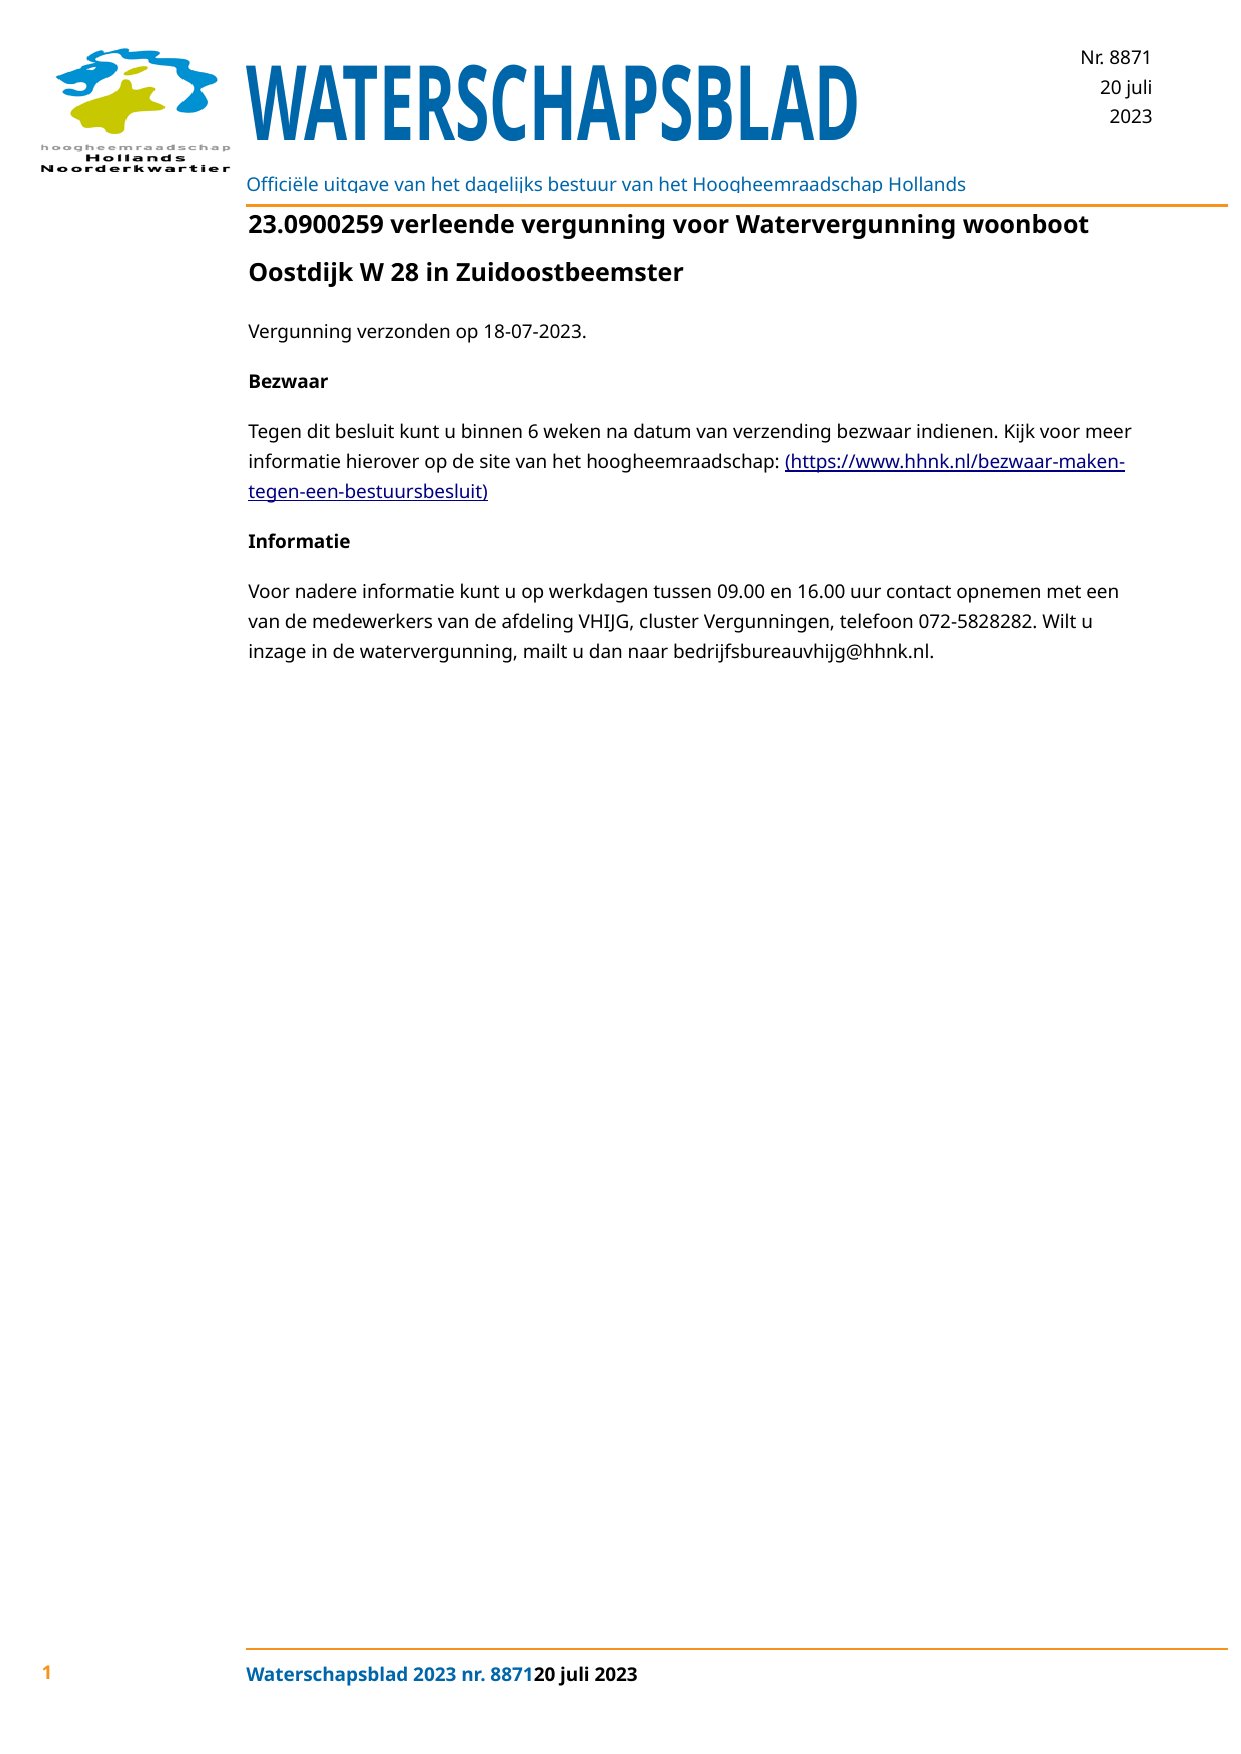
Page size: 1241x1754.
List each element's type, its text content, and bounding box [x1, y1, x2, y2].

text Bezwaar [248, 368, 1152, 394]
text Informatie [248, 528, 1152, 554]
text Voor nadere informatie kunt u op werkdagen tussen 09.00 en 16.00 uur contact opnemen met een van de medewerkers van de afdeling VHIJG, cluster Vergunningen, telefoon 072-5828282. Wilt u inzage in de watervergunning, mailt u dan naar bedrijfsbureauvhijg@hhnk.nl. [248, 579, 1152, 664]
picture [41, 47, 231, 172]
text Vergunning verzonden op 18-07-2023. [248, 318, 1152, 344]
text Tegen dit besluit kunt u binnen 6 weken na datum van verzending bezwaar indienen. Kijk voor meer informatie hierover op de site van het hoogheemraadschap: (https://www.hhnk.nl/bezwaar-maken-tegen-een-bestuursbesluit) [248, 419, 1152, 504]
text 23.0900259 verleende vergunning voor Watervergunning woonboot Oostdijk W 28 in Zuidoostbeemster [248, 207, 1152, 288]
